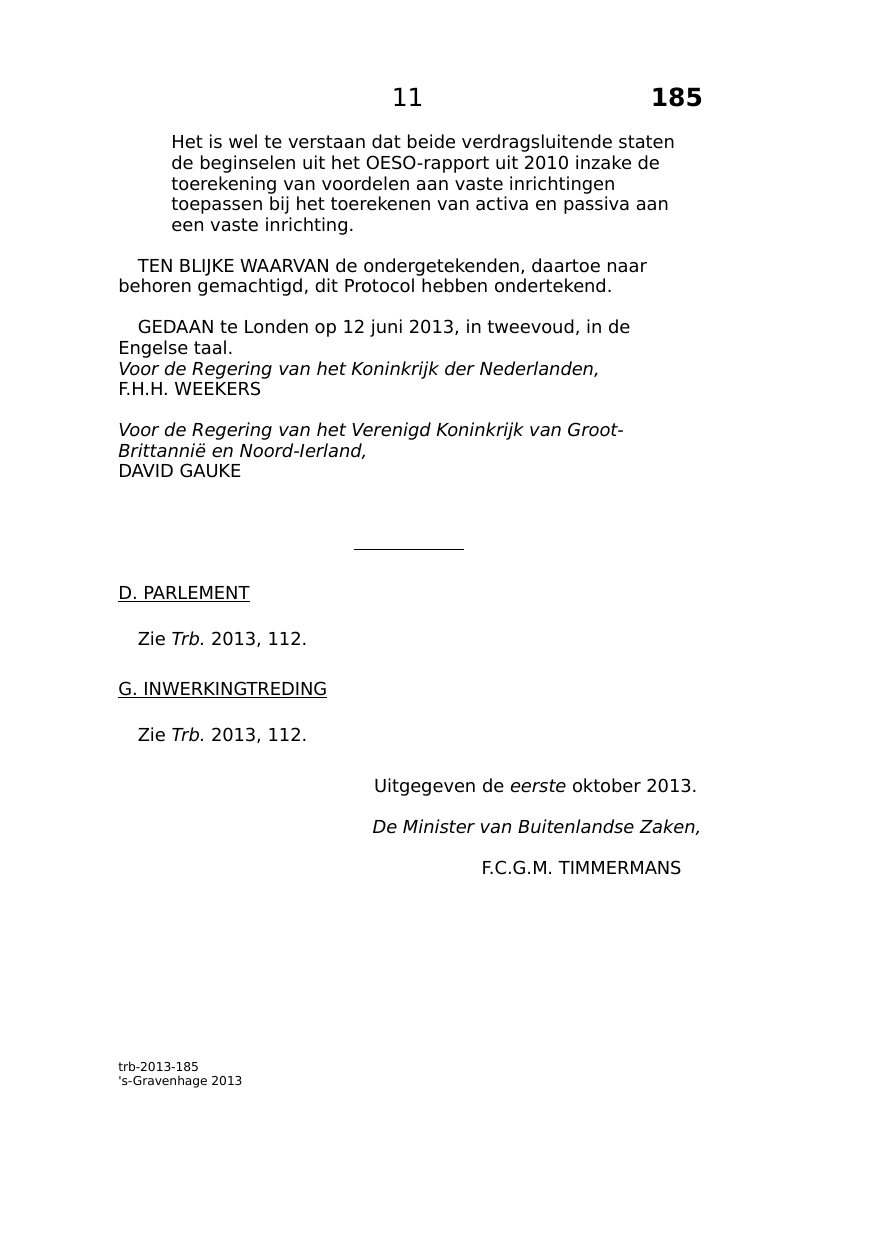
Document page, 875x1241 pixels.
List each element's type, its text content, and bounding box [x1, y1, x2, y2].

text Zie Trb. 2013, 112. [118, 725, 703, 746]
text TEN BLIJKE WAARVAN de ondergetekenden, daartoe naar behoren gemachtigd, dit Protocol hebben ondertekend. [118, 256, 703, 297]
text trb-2013-185 [118, 1060, 352, 1074]
text Voor de Regering van het Verenigd Koninkrijk van Groot-Brittannië en Noord-Ierland, DAVID GAUKE [118, 420, 703, 482]
subtitle G. INWERKINGTREDING [118, 679, 703, 700]
text Voor de Regering van het Koninkrijk der Nederlanden, F.H.H. WEEKERS [118, 358, 703, 400]
text GEDAAN te Londen op 12 juni 2013, in tweevoud, in de Engelse taal. [118, 317, 703, 358]
text 's-Gravenhage 2013 [118, 1074, 352, 1088]
text Zie Trb. 2013, 112. [118, 628, 703, 649]
text Het is wel te verstaan dat beide verdragsluitende staten de beginselen uit het OESO-rapport uit 2010 inzake de toerekening van voordelen aan vaste inrichtingen toepassen bij het toerekenen van activa en passiva aan een vaste inrichting. [171, 132, 703, 236]
text De Minister van Buitenlandse Zaken, F.C.G.M. TIMMERMANS [118, 816, 703, 879]
text Uitgegeven de eerste oktober 2013. [118, 776, 703, 796]
subtitle D. PARLEMENT [118, 583, 703, 603]
